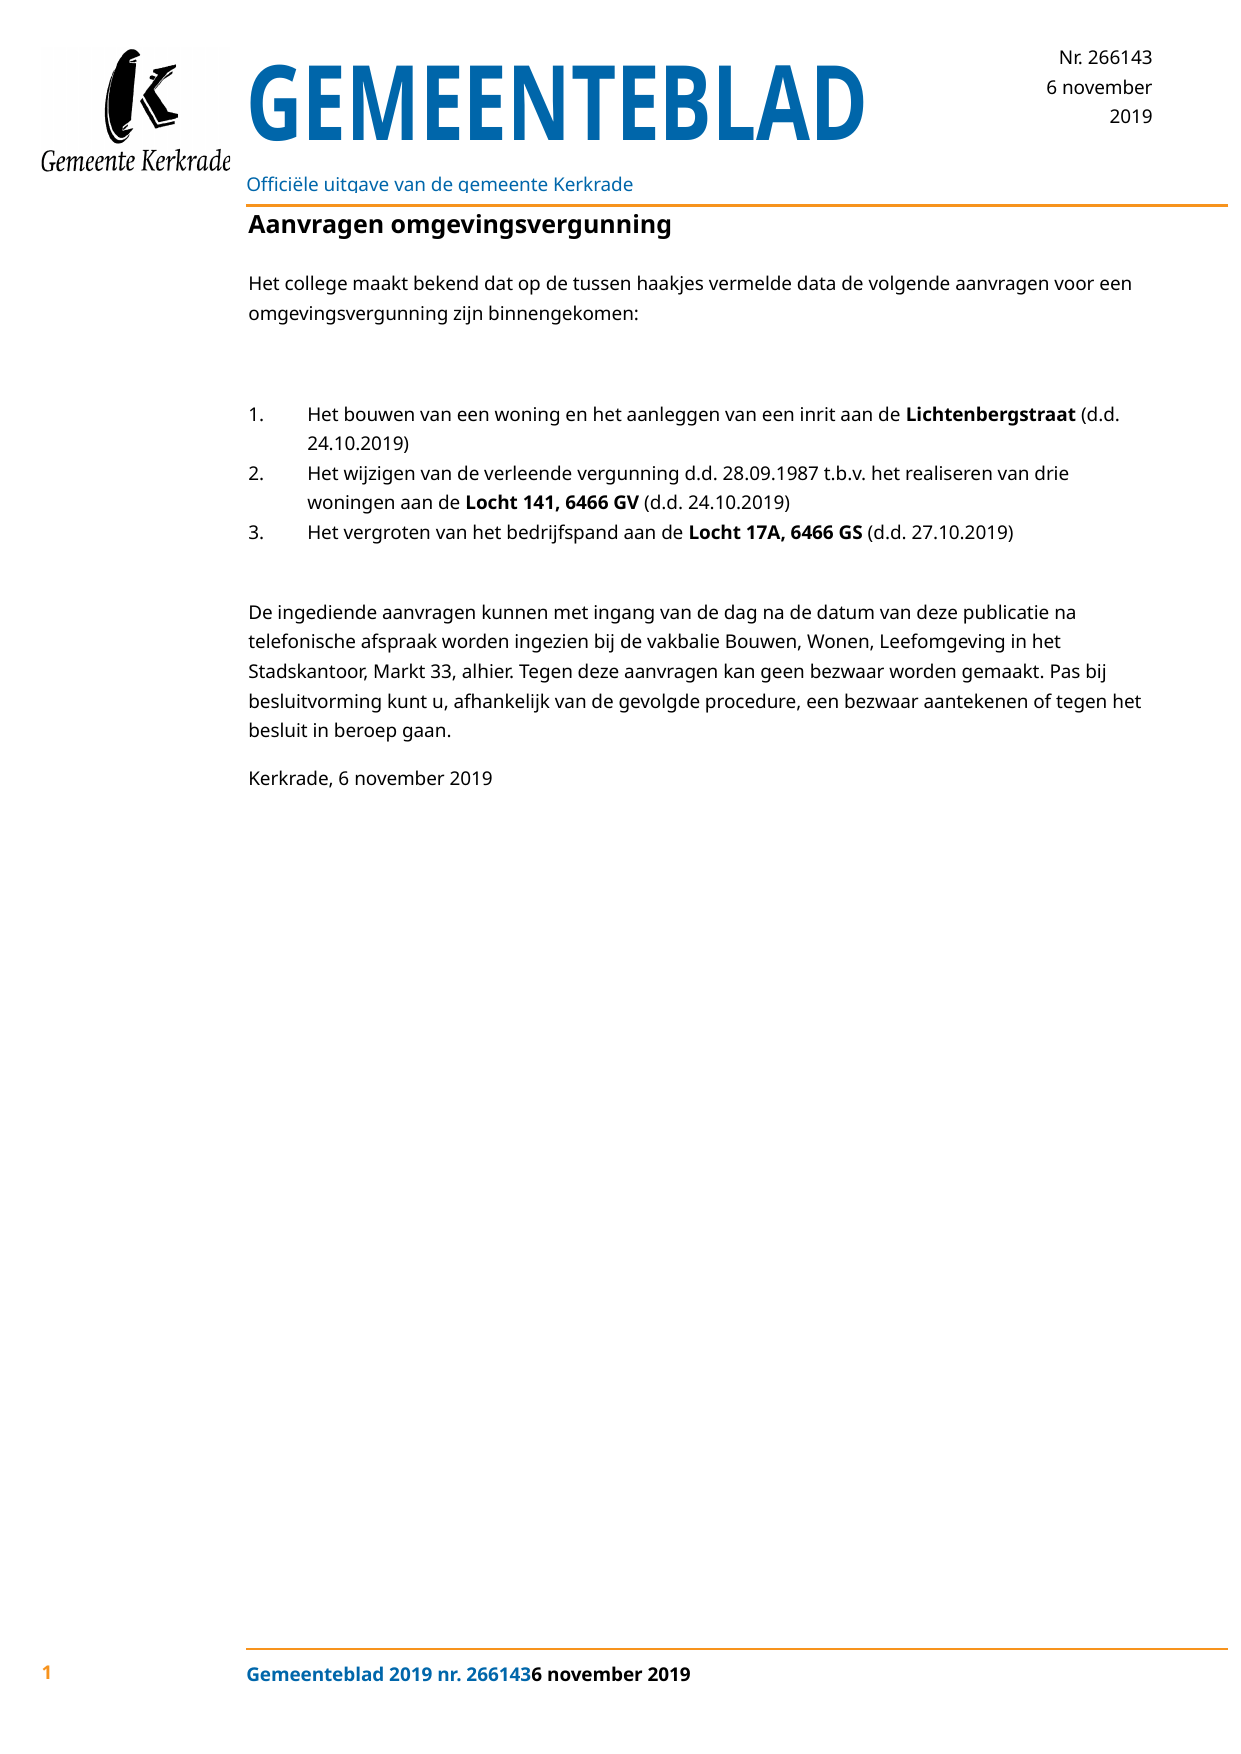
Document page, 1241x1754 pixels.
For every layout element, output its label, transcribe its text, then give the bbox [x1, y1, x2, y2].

list Het wijzigen van de verleende vergunning d.d. 28.09.1987 t.b.v. het realiseren van drie woningen aan de Locht 141, 6466 GV (d.d. 24.10.2019) [248, 460, 1152, 515]
list Het vergroten van het bedrijfspand aan de Locht 17A, 6466 GS (d.d. 27.10.2019) [248, 519, 1152, 545]
list Het bouwen van een woning en het aanleggen van een inrit aan de Lichtenbergstraat (d.d. 24.10.2019) [248, 401, 1152, 456]
text Aanvragen omgevingsvergunning [248, 207, 1152, 241]
text Het college maakt bekend dat op de tussen haakjes vermelde data de volgende aanvragen voor een omgevingsvergunning zijn binnengekomen: [248, 270, 1152, 326]
text De ingediende aanvragen kunnen met ingang van de dag na de datum van deze publicatie na telefonische afspraak worden ingezien bij de vakbalie Bouwen, Wonen, Leefomgeving in het Stadskantoor, Markt 33, alhier. Tegen deze aanvragen kan geen bezwaar worden gemaakt. Pas bij besluitvorming kunt u, afhankelijk van de gevolgde procedure, een bezwaar aantekenen of tegen het besluit in beroep gaan. [248, 599, 1152, 743]
text Kerkrade, 6 november 2019 [248, 765, 1152, 791]
picture [41, 47, 231, 172]
